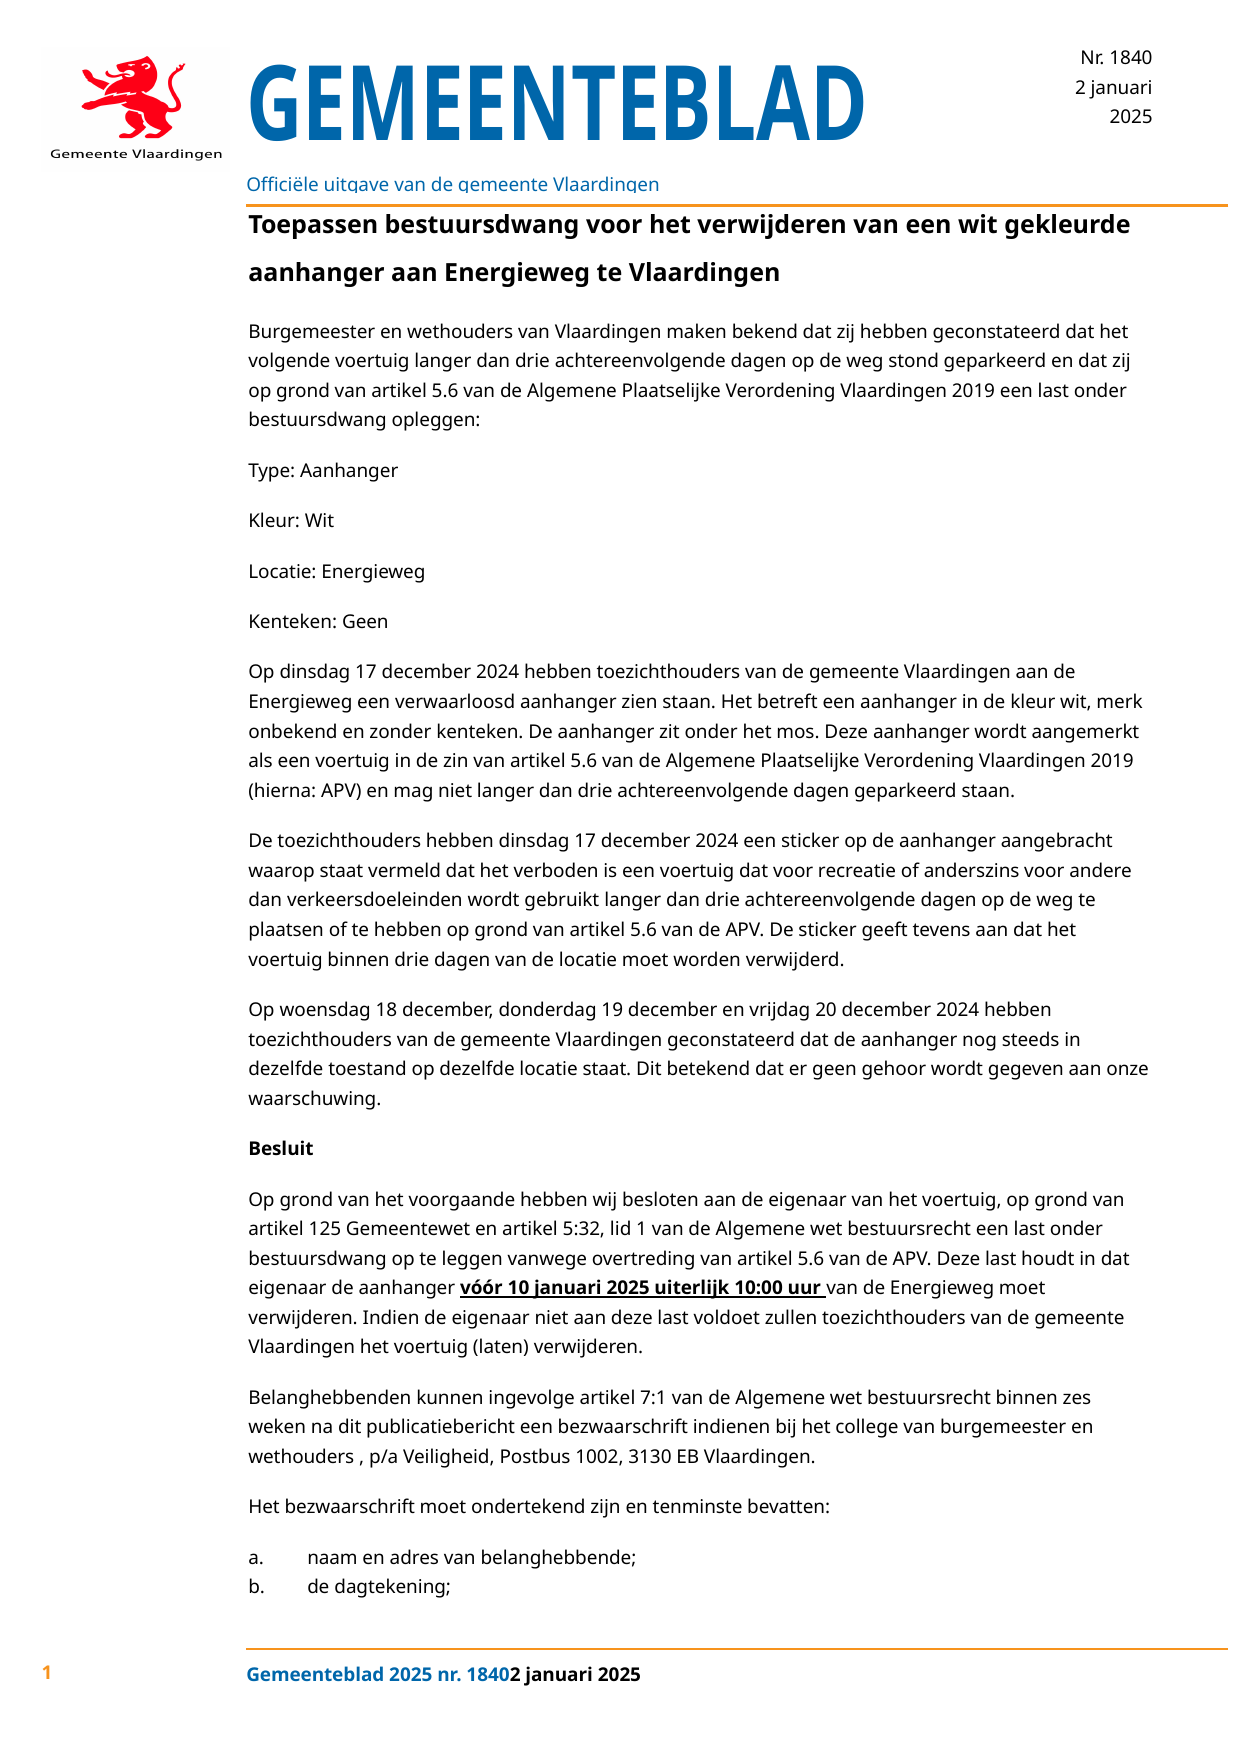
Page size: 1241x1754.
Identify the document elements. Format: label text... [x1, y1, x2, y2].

text Locatie: Energieweg [248, 558, 1152, 584]
text Op dinsdag 17 december 2024 hebben toezichthouders van de gemeente Vlaardingen aan de Energieweg een verwaarloosd aanhanger zien staan. Het betreft een aanhanger in de kleur wit, merk onbekend en zonder kenteken. De aanhanger zit onder het mos. Deze aanhanger wordt aangemerkt als een voertuig in de zin van artikel 5.6 van de Algemene Plaatselijke Verordening Vlaardingen 2019 (hierna: APV) en mag niet langer dan drie achtereenvolgende dagen geparkeerd staan. [248, 659, 1152, 803]
list de dagtekening; [248, 1574, 1152, 1599]
text De toezichthouders hebben dinsdag 17 december 2024 een sticker op de aanhanger aangebracht waarop staat vermeld dat het verboden is een voertuig dat voor recreatie of anderszins voor andere dan verkeersdoeleinden wordt gebruikt langer dan drie achtereenvolgende dagen op de weg te plaatsen of te hebben op grond van artikel 5.6 van de APV. De sticker geeft tevens aan dat het voertuig binnen drie dagen van de locatie moet worden verwijderd. [248, 827, 1152, 972]
text Belanghebbenden kunnen ingevolge artikel 7:1 van de Algemene wet bestuursrecht binnen zes weken na dit publicatiebericht een bezwaarschrift indienen bij het college van burgemeester en wethouders , p/a Veiligheid, Postbus 1002, 3130 EB Vlaardingen. [248, 1384, 1152, 1469]
text Op woensdag 18 december, donderdag 19 december en vrijdag 20 december 2024 hebben toezichthouders van de gemeente Vlaardingen geconstateerd dat de aanhanger nog steeds in dezelfde toestand op dezelfde locatie staat. Dit betekend dat er geen gehoor wordt gegeven aan onze waarschuwing. [248, 996, 1152, 1111]
text Type: Aanhanger [248, 457, 1152, 483]
text Kenteken: Geen [248, 608, 1152, 634]
text Besluit [248, 1135, 1152, 1161]
list naam en adres van belanghebbende; [248, 1544, 1152, 1570]
text Burgemeester en wethouders van Vlaardingen maken bekend dat zij hebben geconstateerd dat het volgende voertuig langer dan drie achtereenvolgende dagen op de weg stond geparkeerd en dat zij op grond van artikel 5.6 van de Algemene Plaatselijke Verordening Vlaardingen 2019 een last onder bestuursdwang opleggen: [248, 318, 1152, 432]
text Kleur: Wit [248, 507, 1152, 533]
picture [41, 47, 231, 172]
text Toepassen bestuursdwang voor het verwijderen van een wit gekleurde aanhanger aan Energieweg te Vlaardingen [248, 207, 1152, 288]
text Op grond van het voorgaande hebben wij besloten aan de eigenaar van het voertuig, op grond van artikel 125 Gemeentewet en artikel 5:32, lid 1 van de Algemene wet bestuursrecht een last onder bestuursdwang op te leggen vanwege overtreding van artikel 5.6 van de APV. Deze last houdt in dat eigenaar de aanhanger vóór 10 januari 2025 uiterlijk 10:00 uur van de Energieweg moet verwijderen. Indien de eigenaar niet aan deze last voldoet zullen toezichthouders van de gemeente Vlaardingen het voertuig (laten) verwijderen. [248, 1186, 1152, 1359]
text Het bezwaarschrift moet ondertekend zijn en tenminste bevatten: [248, 1494, 1152, 1519]
